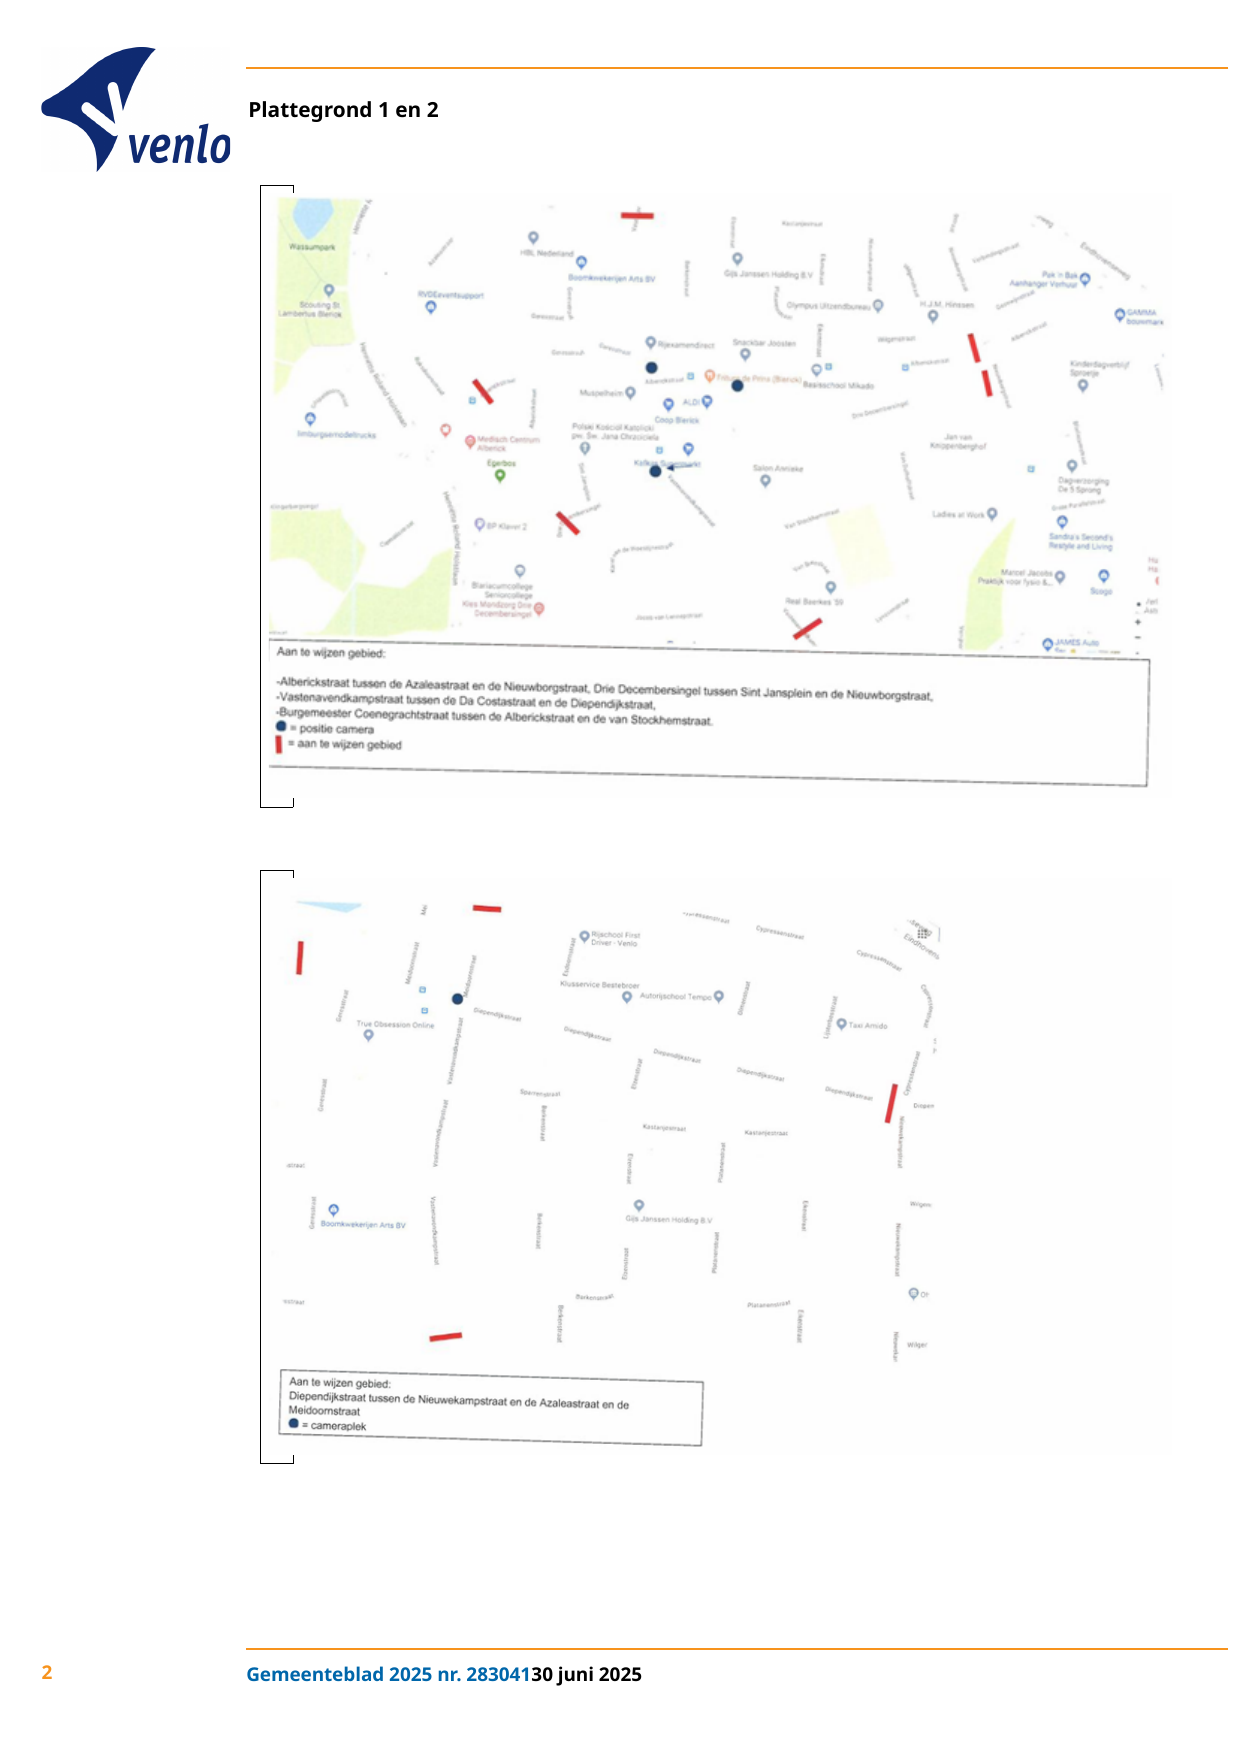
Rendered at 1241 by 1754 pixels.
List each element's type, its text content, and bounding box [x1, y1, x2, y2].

picture [41, 47, 231, 172]
picture [268, 878, 1173, 1455]
picture [268, 193, 1173, 798]
text Plattegrond 1 en 2 [248, 95, 1152, 123]
